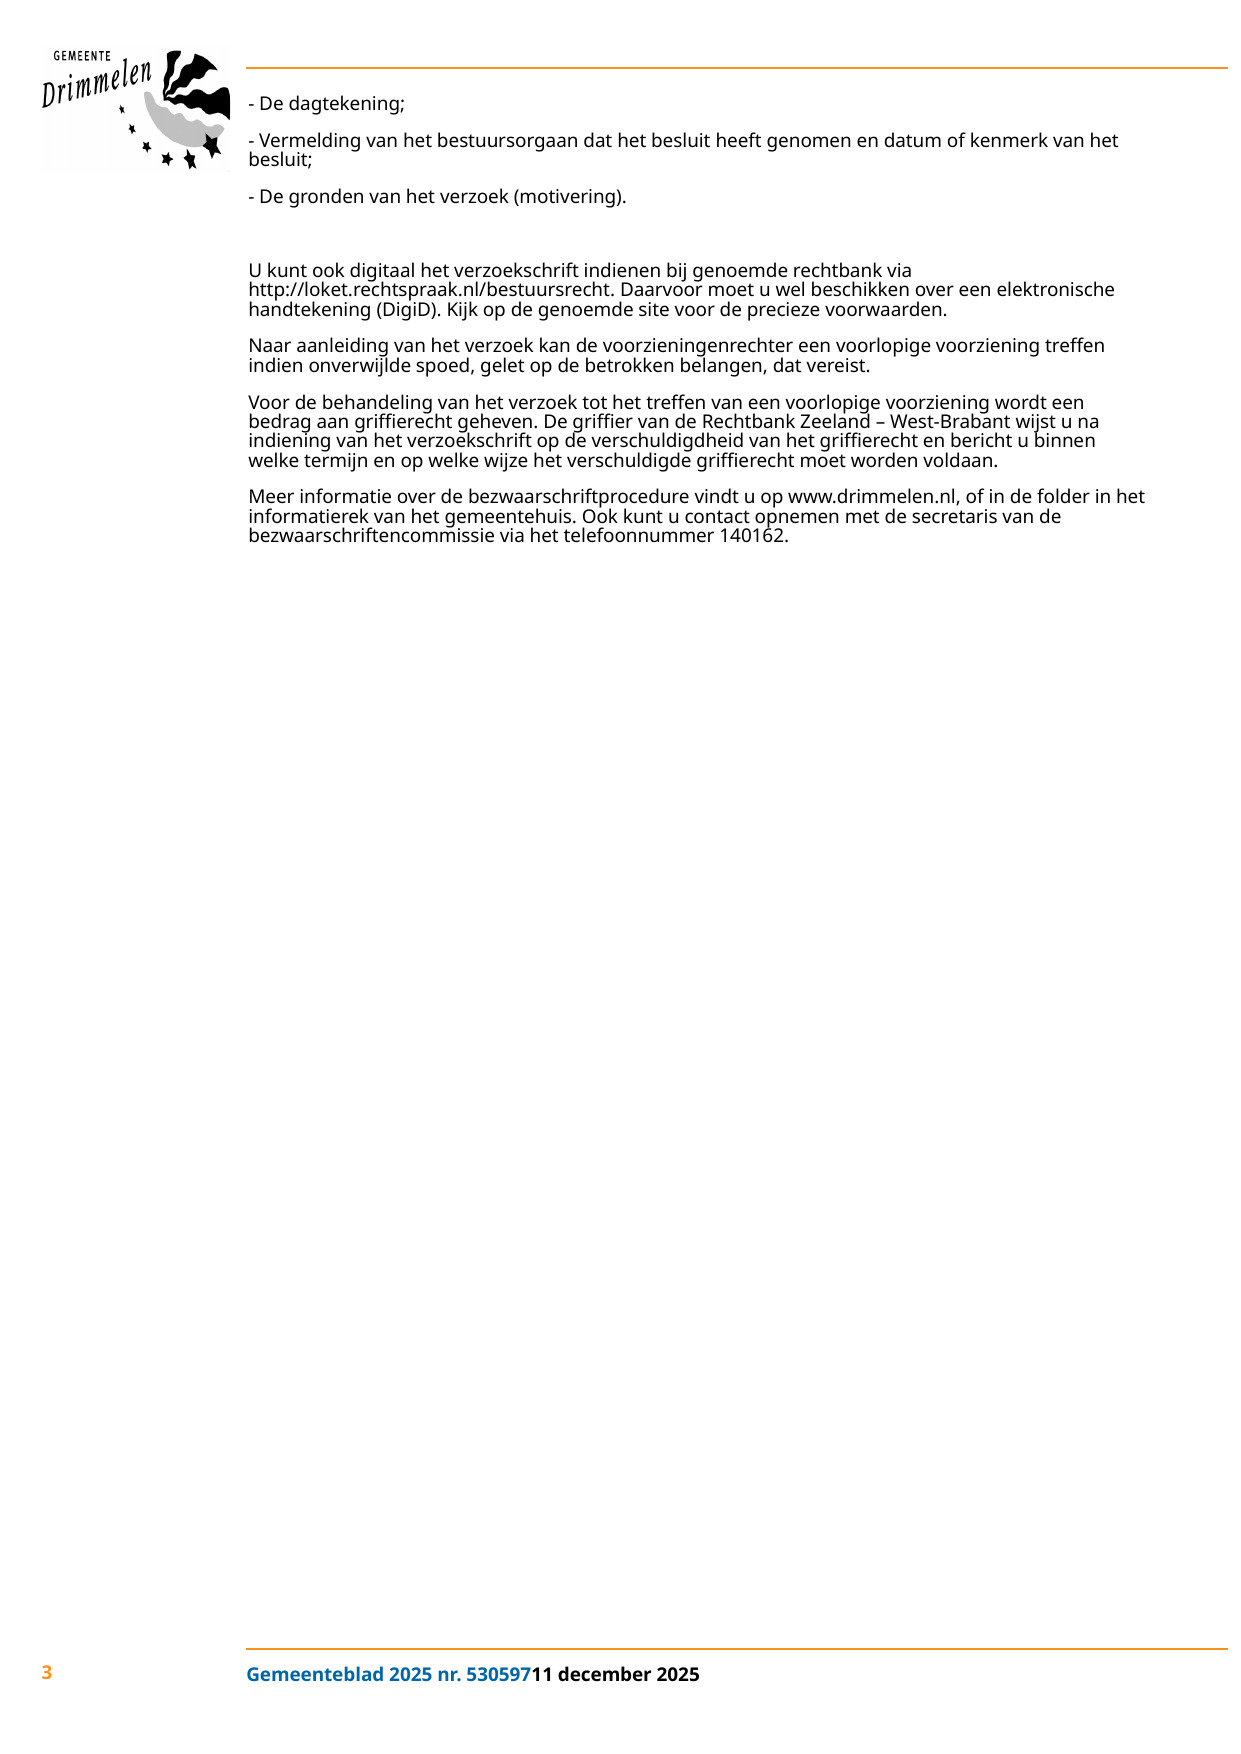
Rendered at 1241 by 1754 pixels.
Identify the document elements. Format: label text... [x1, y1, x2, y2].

text - De dagtekening; [248, 95, 1152, 114]
text Voor de behandeling van het verzoek tot het treffen van een voorlopige voorziening wordt een bedrag aan griffierecht geheven. De griffier van de Rechtbank Zeeland – West-Brabant wijst u na indiening van het verzoekschrift op de verschuldigdheid van het griffierecht en bericht u binnen welke termijn en op welke wijze het verschuldigde griffierecht moet worden voldaan. [248, 394, 1152, 471]
picture [41, 47, 231, 172]
text - Vermelding van het bestuursorgaan dat het besluit heeft genomen en datum of kenmerk van het besluit; [248, 132, 1152, 170]
text Meer informatie over de bezwaarschriftprocedure vindt u op www.drimmelen.nl, of in de folder in het informatierek van het gemeentehuis. Ook kunt u contact opnemen met de secretaris van de bezwaarschriftencommissie via het telefoonnummer 140162. [248, 488, 1152, 546]
text U kunt ook digitaal het verzoekschrift indienen bij genoemde rechtbank via http://loket.rechtspraak.nl/bestuursrecht. Daarvoor moet u wel beschikken over een elektronische handtekening (DigiD). Kijk op de genoemde site voor de precieze voorwaarden. [248, 262, 1152, 320]
text - De gronden van het verzoek (motivering). [248, 188, 1152, 207]
text Naar aanleiding van het verzoek kan de voorzieningenrechter een voorlopige voorziening treffen indien onverwijlde spoed, gelet op de betrokken belangen, dat vereist. [248, 337, 1152, 376]
